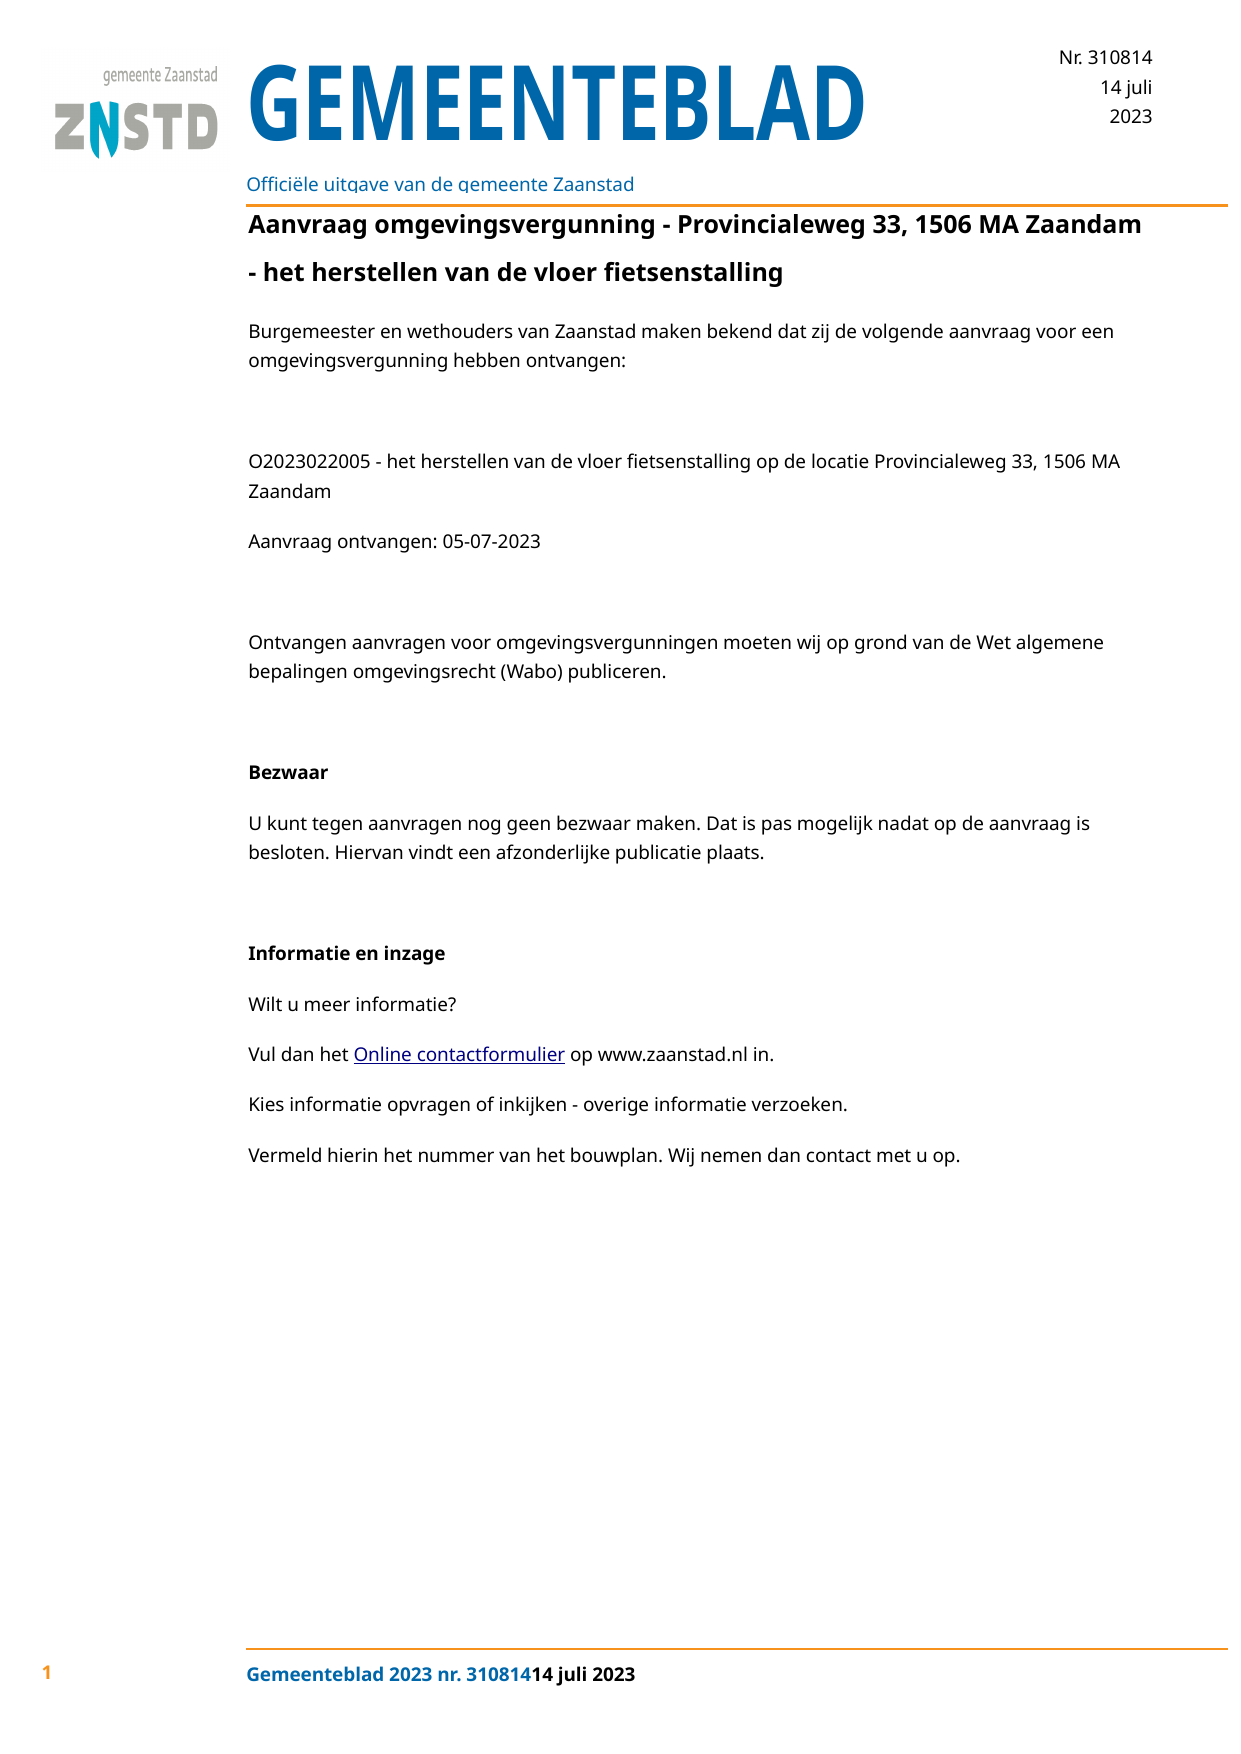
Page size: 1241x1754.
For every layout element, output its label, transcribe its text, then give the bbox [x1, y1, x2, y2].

text Kies informatie opvragen of inkijken - overige informatie verzoeken. [248, 1092, 1152, 1117]
text Wilt u meer informatie? [248, 991, 1152, 1017]
text Aanvraag omgevingsvergunning - Provincialeweg 33, 1506 MA Zaandam - het herstellen van de vloer fietsenstalling [248, 207, 1152, 288]
text Vermeld hierin het nummer van het bouwplan. Wij nemen dan contact met u op. [248, 1142, 1152, 1168]
text Vul dan het Online contactformulier op www.zaanstad.nl in. [248, 1041, 1152, 1067]
text U kunt tegen aanvragen nog geen bezwaar maken. Dat is pas mogelijk nadat op de aanvraag is besloten. Hiervan vindt een afzonderlijke publicatie plaats. [248, 810, 1152, 865]
text Burgemeester en wethouders van Zaanstad maken bekend dat zij de volgende aanvraag voor een omgevingsvergunning hebben ontvangen: [248, 318, 1152, 373]
text Bezwaar [248, 759, 1152, 785]
picture [41, 47, 231, 172]
text Informatie en inzage [248, 940, 1152, 966]
text Aanvraag ontvangen: 05-07-2023 [248, 528, 1152, 554]
text Ontvangen aanvragen voor omgevingsvergunningen moeten wij op grond van de Wet algemene bepalingen omgevingsrecht (Wabo) publiceren. [248, 629, 1152, 684]
text O2023022005 - het herstellen van de vloer fietsenstalling op de locatie Provincialeweg 33, 1506 MA Zaandam [248, 448, 1152, 504]
